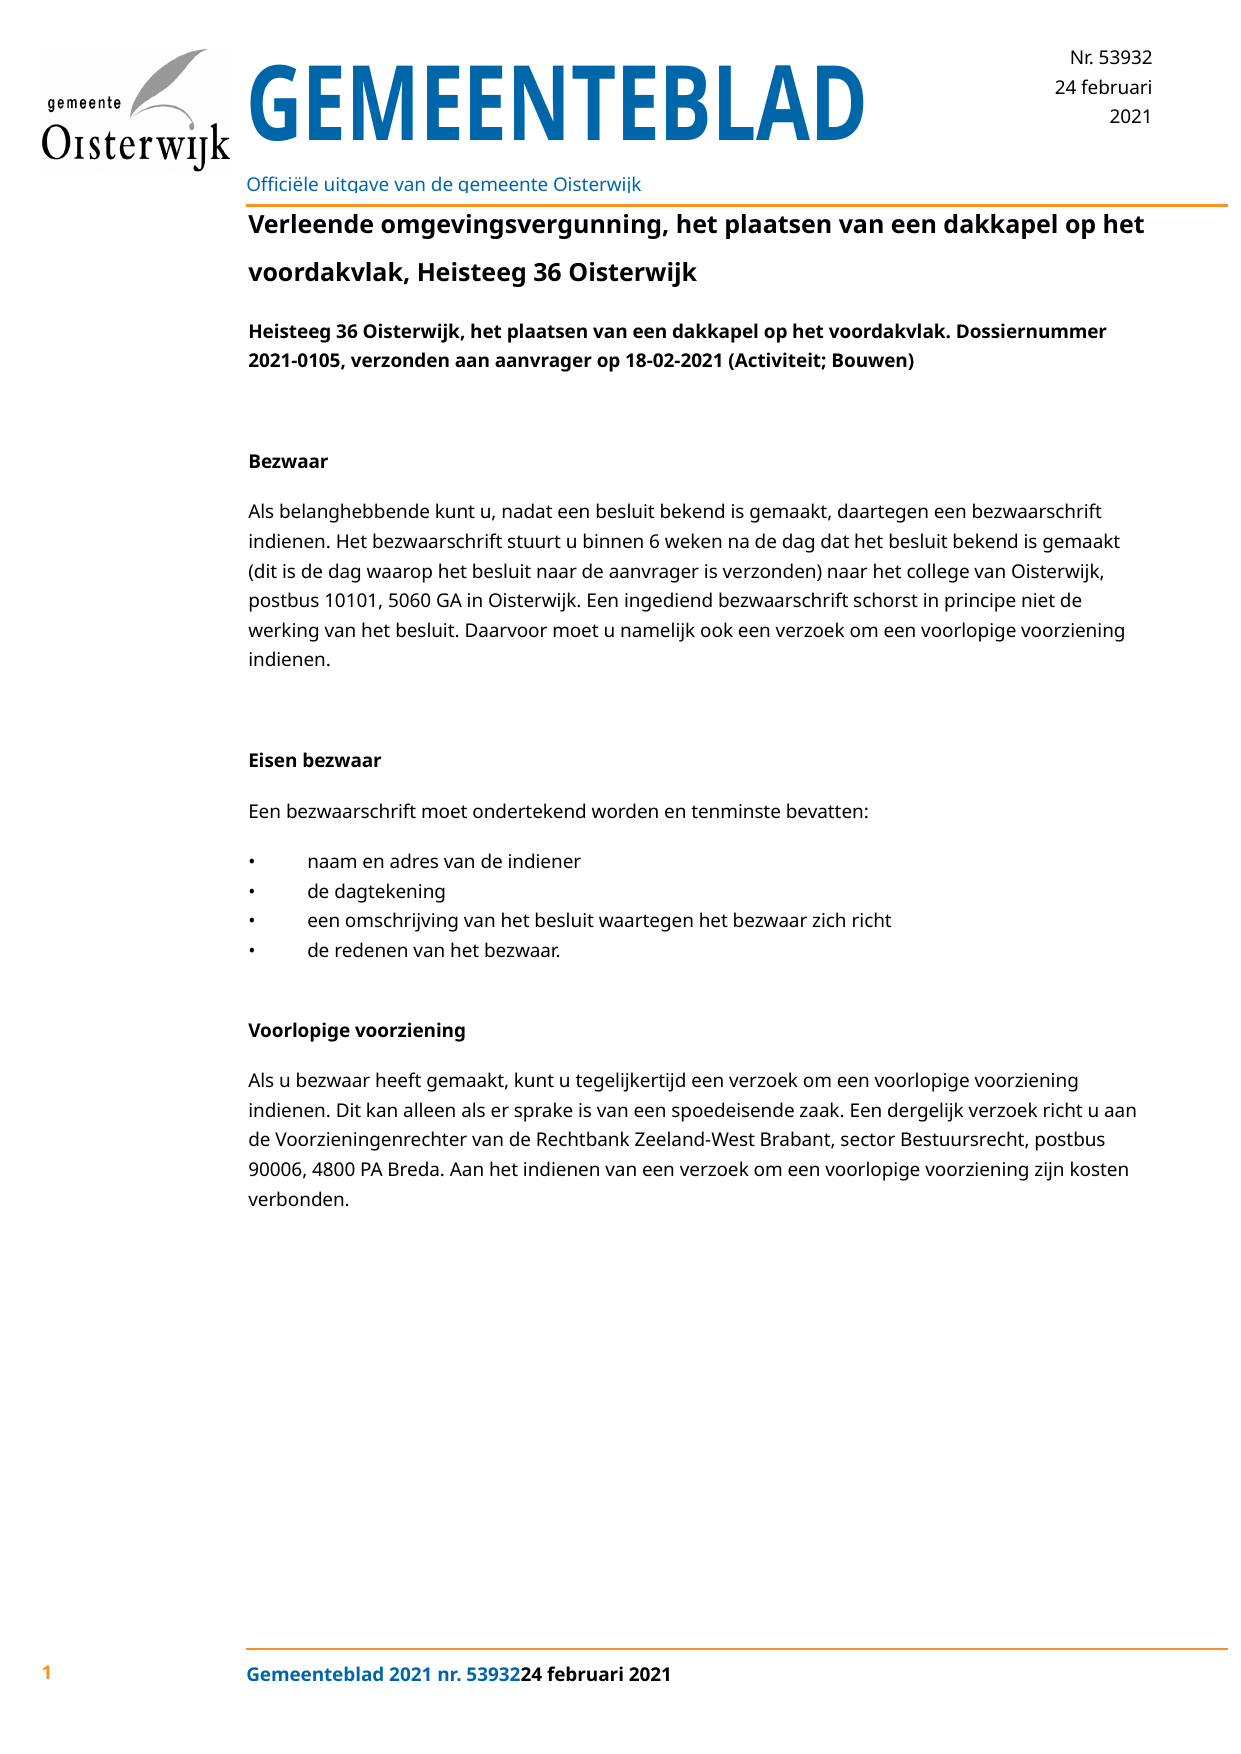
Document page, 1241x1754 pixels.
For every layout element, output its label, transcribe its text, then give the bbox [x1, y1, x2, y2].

text Als u bezwaar heeft gemaakt, kunt u tegelijkertijd een verzoek om een voorlopige voorziening indienen. Dit kan alleen als er sprake is van een spoedeisende zaak. Een dergelijk verzoek richt u aan de Voorzieningenrechter van de Rechtbank Zeeland-West Brabant, sector Bestuursrecht, postbus 90006, 4800 PA Breda. Aan het indienen van een verzoek om een voorlopige voorziening zijn kosten verbonden. [248, 1067, 1152, 1212]
text Verleende omgevingsvergunning, het plaatsen van een dakkapel op het voordakvlak, Heisteeg 36 Oisterwijk [248, 207, 1152, 288]
text Heisteeg 36 Oisterwijk, het plaatsen van een dakkapel op het voordakvlak. Dossiernummer 2021-0105, verzonden aan aanvrager op 18-02-2021 (Activiteit; Bouwen) [248, 318, 1152, 373]
list naam en adres van de indiener [248, 848, 1152, 874]
text Voorlopige voorziening [248, 1017, 1152, 1043]
list de redenen van het bezwaar. [248, 937, 1152, 963]
text Bezwaar [248, 448, 1152, 474]
list een omschrijving van het besluit waartegen het bezwaar zich richt [248, 907, 1152, 933]
text Als belanghebbende kunt u, nadat een besluit bekend is gemaakt, daartegen een bezwaarschrift indienen. Het bezwaarschrift stuurt u binnen 6 weken na de dag dat het besluit bekend is gemaakt (dit is de dag waarop het besluit naar de aanvrager is verzonden) naar het college van Oisterwijk, postbus 10101, 5060 GA in Oisterwijk. Een ingediend bezwaarschrift schorst in principe niet de werking van het besluit. Daarvoor moet u namelijk ook een verzoek om een voorlopige voorziening indienen. [248, 499, 1152, 672]
list de dagtekening [248, 878, 1152, 904]
text Een bezwaarschrift moet ondertekend worden en tenminste bevatten: [248, 798, 1152, 824]
picture [41, 47, 231, 172]
text Eisen bezwaar [248, 747, 1152, 773]
